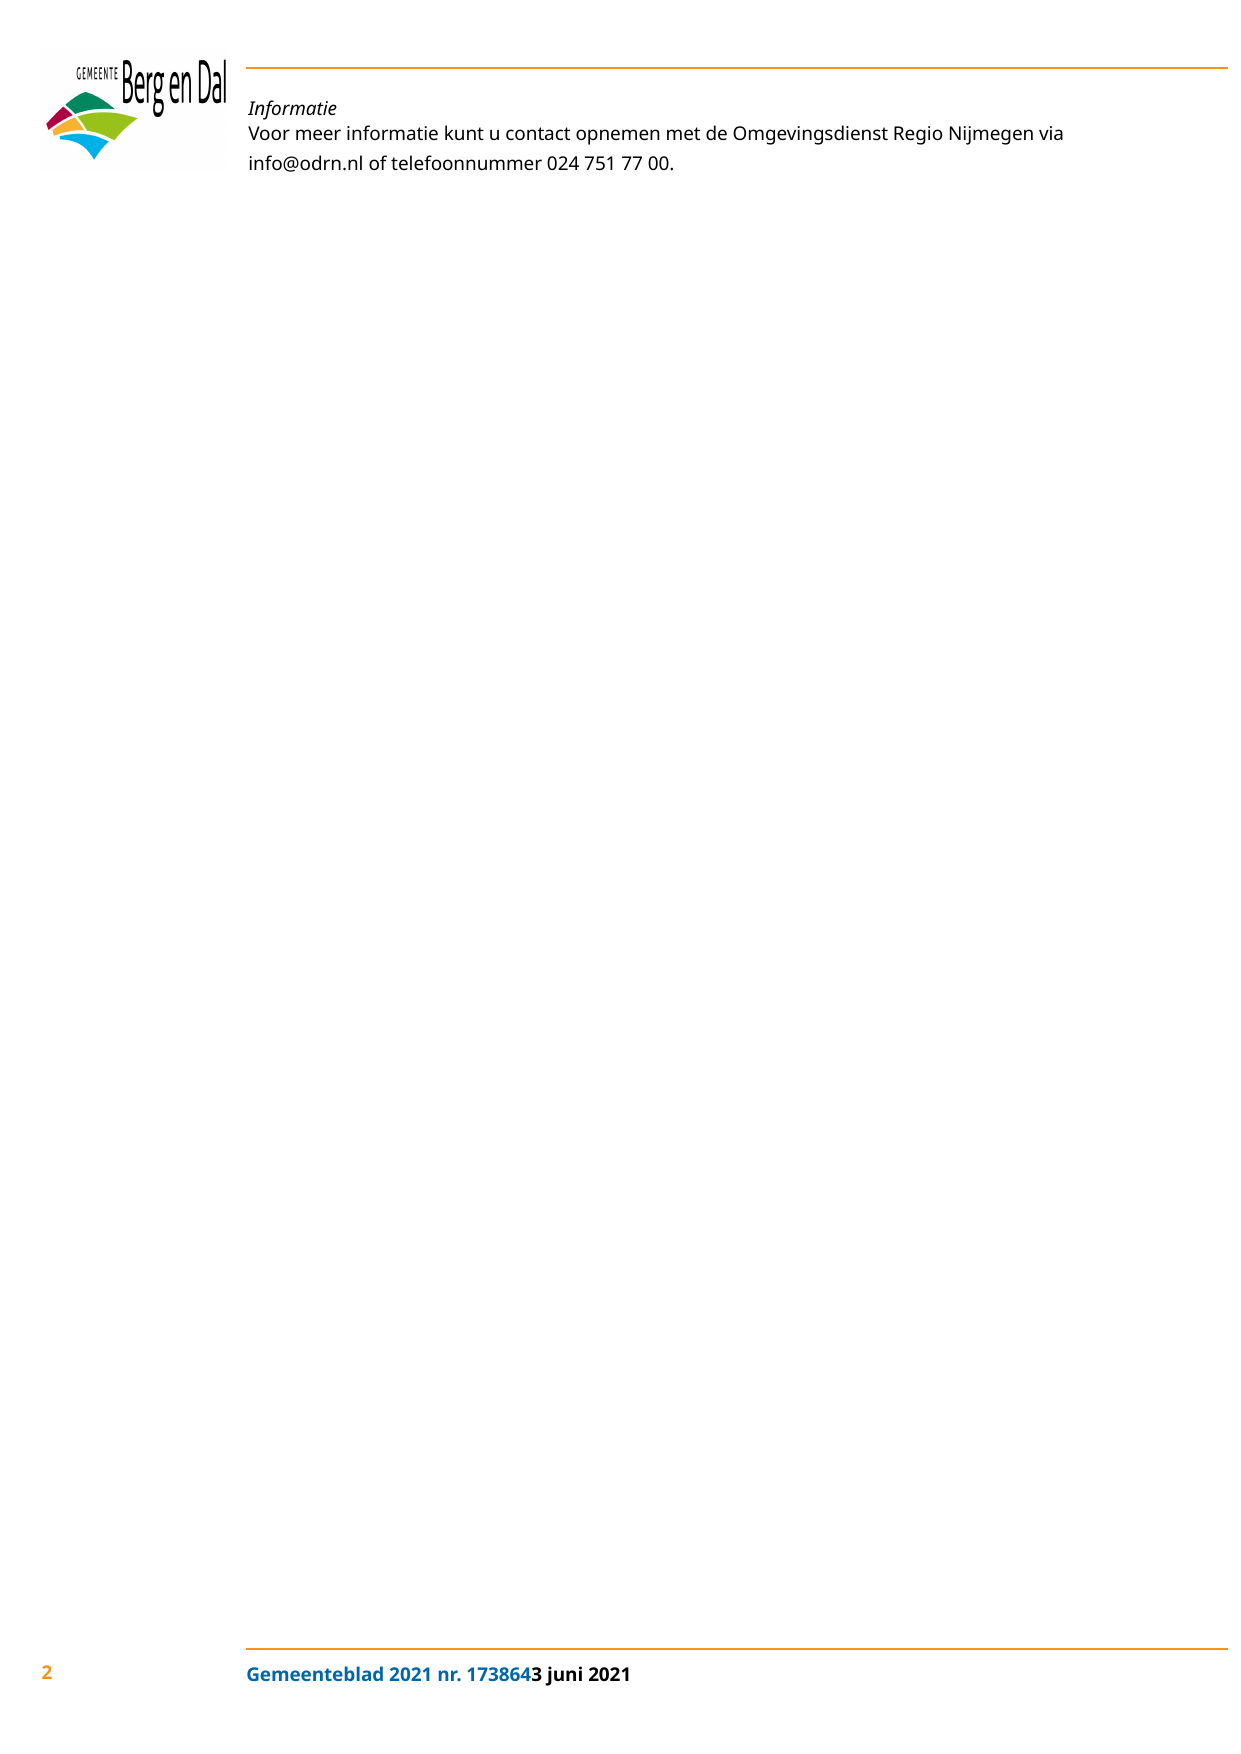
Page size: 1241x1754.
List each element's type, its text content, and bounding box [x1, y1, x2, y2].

text Informatie [248, 95, 1152, 121]
text Voor meer informatie kunt u contact opnemen met de Omgevingsdienst Regio Nijmegen via info@odrn.nl of telefoonnummer 024 751 77 00. [248, 121, 1152, 176]
picture [41, 47, 231, 172]
